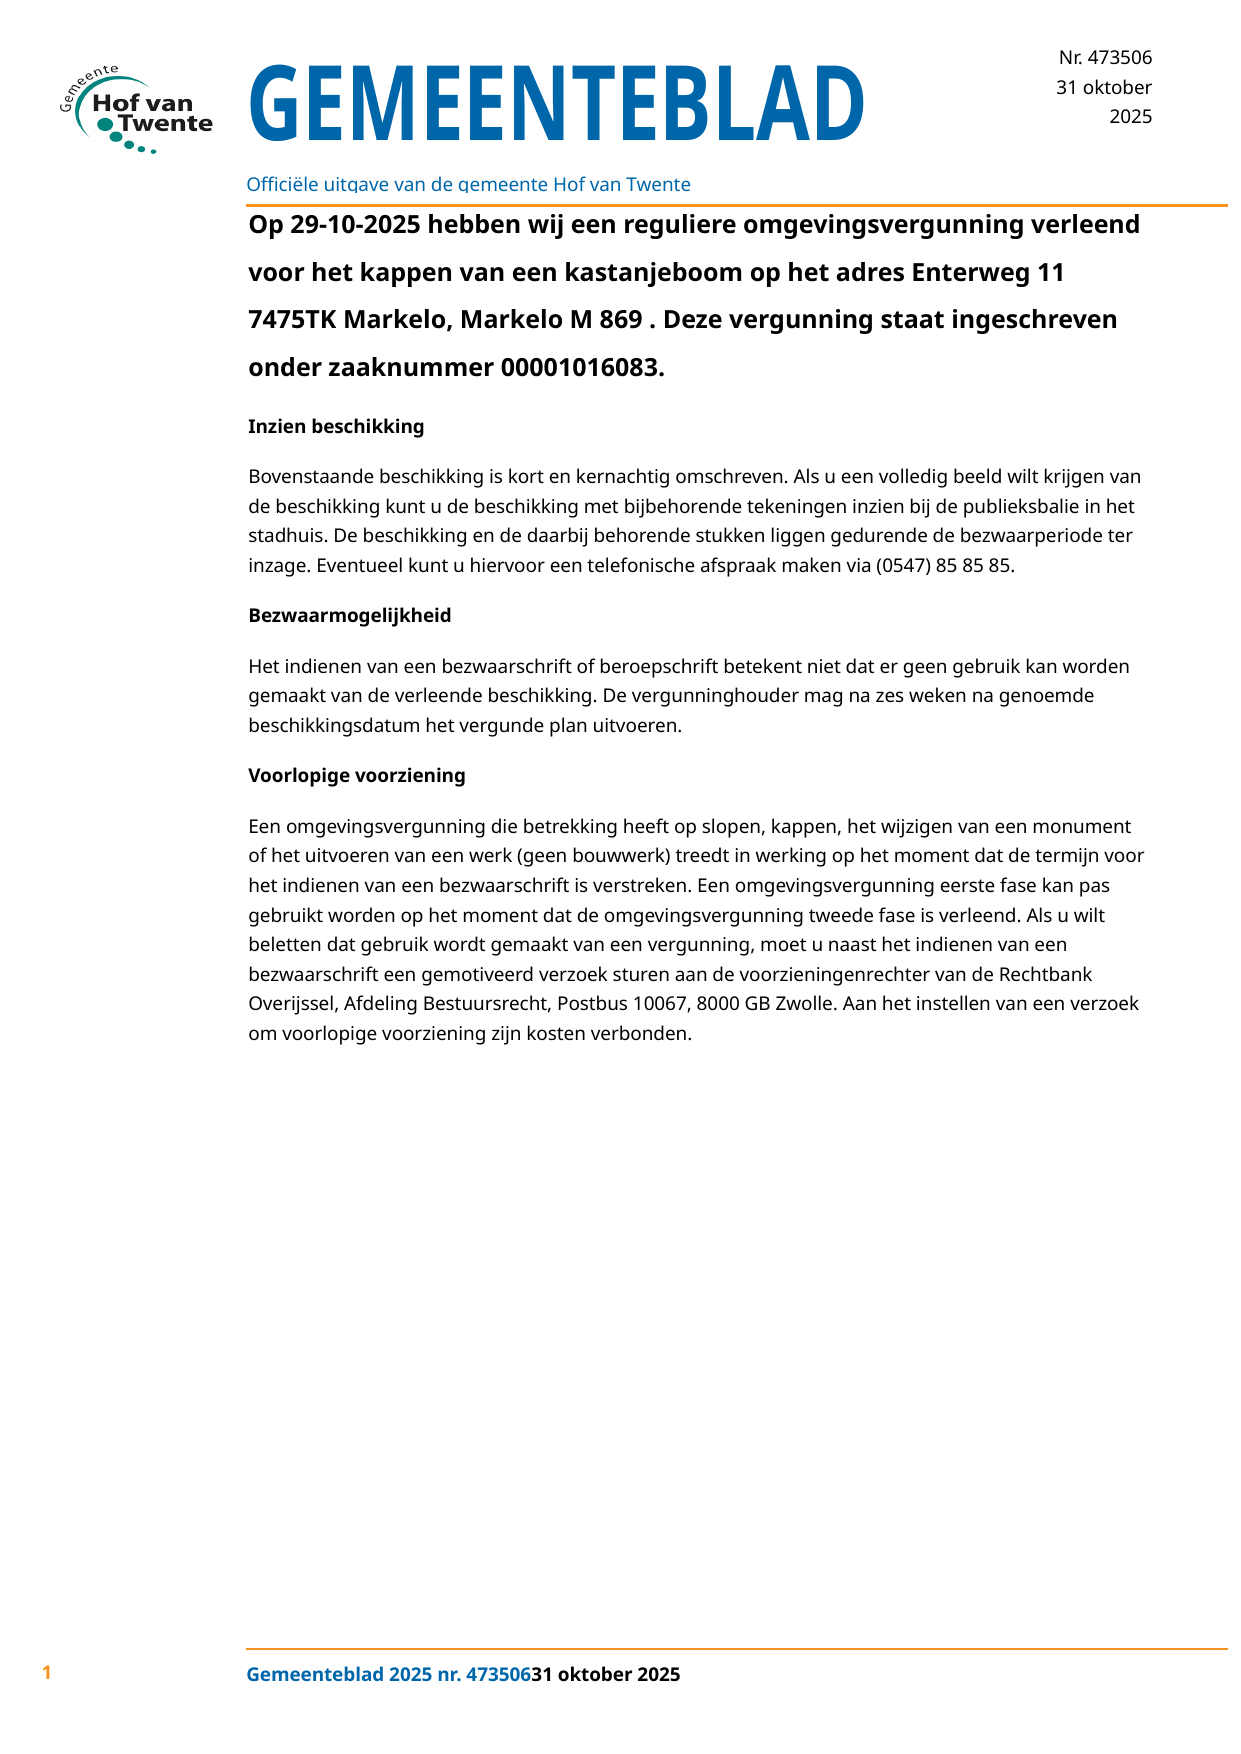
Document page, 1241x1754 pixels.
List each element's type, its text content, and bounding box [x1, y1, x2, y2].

text Voorlopige voorziening [248, 763, 1152, 788]
picture [41, 47, 231, 172]
text Een omgevingsvergunning die betrekking heeft op slopen, kappen, het wijzigen van een monument of het uitvoeren van een werk (geen bouwwerk) treedt in werking op het moment dat de termijn voor het indienen van een bezwaarschrift is verstreken. Een omgevingsvergunning eerste fase kan pas gebruikt worden op het moment dat de omgevingsvergunning tweede fase is verleend. Als u wilt beletten dat gebruik wordt gemaakt van een vergunning, moet u naast het indienen van een bezwaarschrift een gemotiveerd verzoek sturen aan de voorzieningenrechter van de Rechtbank Overijssel, Afdeling Bestuursrecht, Postbus 10067, 8000 GB Zwolle. Aan het instellen van een verzoek om voorlopige voorziening zijn kosten verbonden. [248, 813, 1152, 1046]
text Bovenstaande beschikking is kort en kernachtig omschreven. Als u een volledig beeld wilt krijgen van de beschikking kunt u de beschikking met bijbehorende tekeningen inzien bij de publieksbalie in het stadhuis. De beschikking en de daarbij behorende stukken liggen gedurende de bezwaarperiode ter inzage. Eventueel kunt u hiervoor een telefonische afspraak maken via (0547) 85 85 85. [248, 463, 1152, 578]
text Op 29-10-2025 hebben wij een reguliere omgevingsvergunning verleend voor het kappen van een kastanjeboom op het adres Enterweg 11 7475TK Markelo, Markelo M 869 . Deze vergunning staat ingeschreven onder zaaknummer 00001016083. [248, 207, 1152, 384]
text Het indienen van een bezwaarschrift of beroepschrift betekent niet dat er geen gebruik kan worden gemaakt van de verleende beschikking. De vergunninghouder mag na zes weken na genoemde beschikkingsdatum het vergunde plan uitvoeren. [248, 653, 1152, 738]
text Inzien beschikking [248, 413, 1152, 439]
text Bezwaarmogelijkheid [248, 603, 1152, 628]
